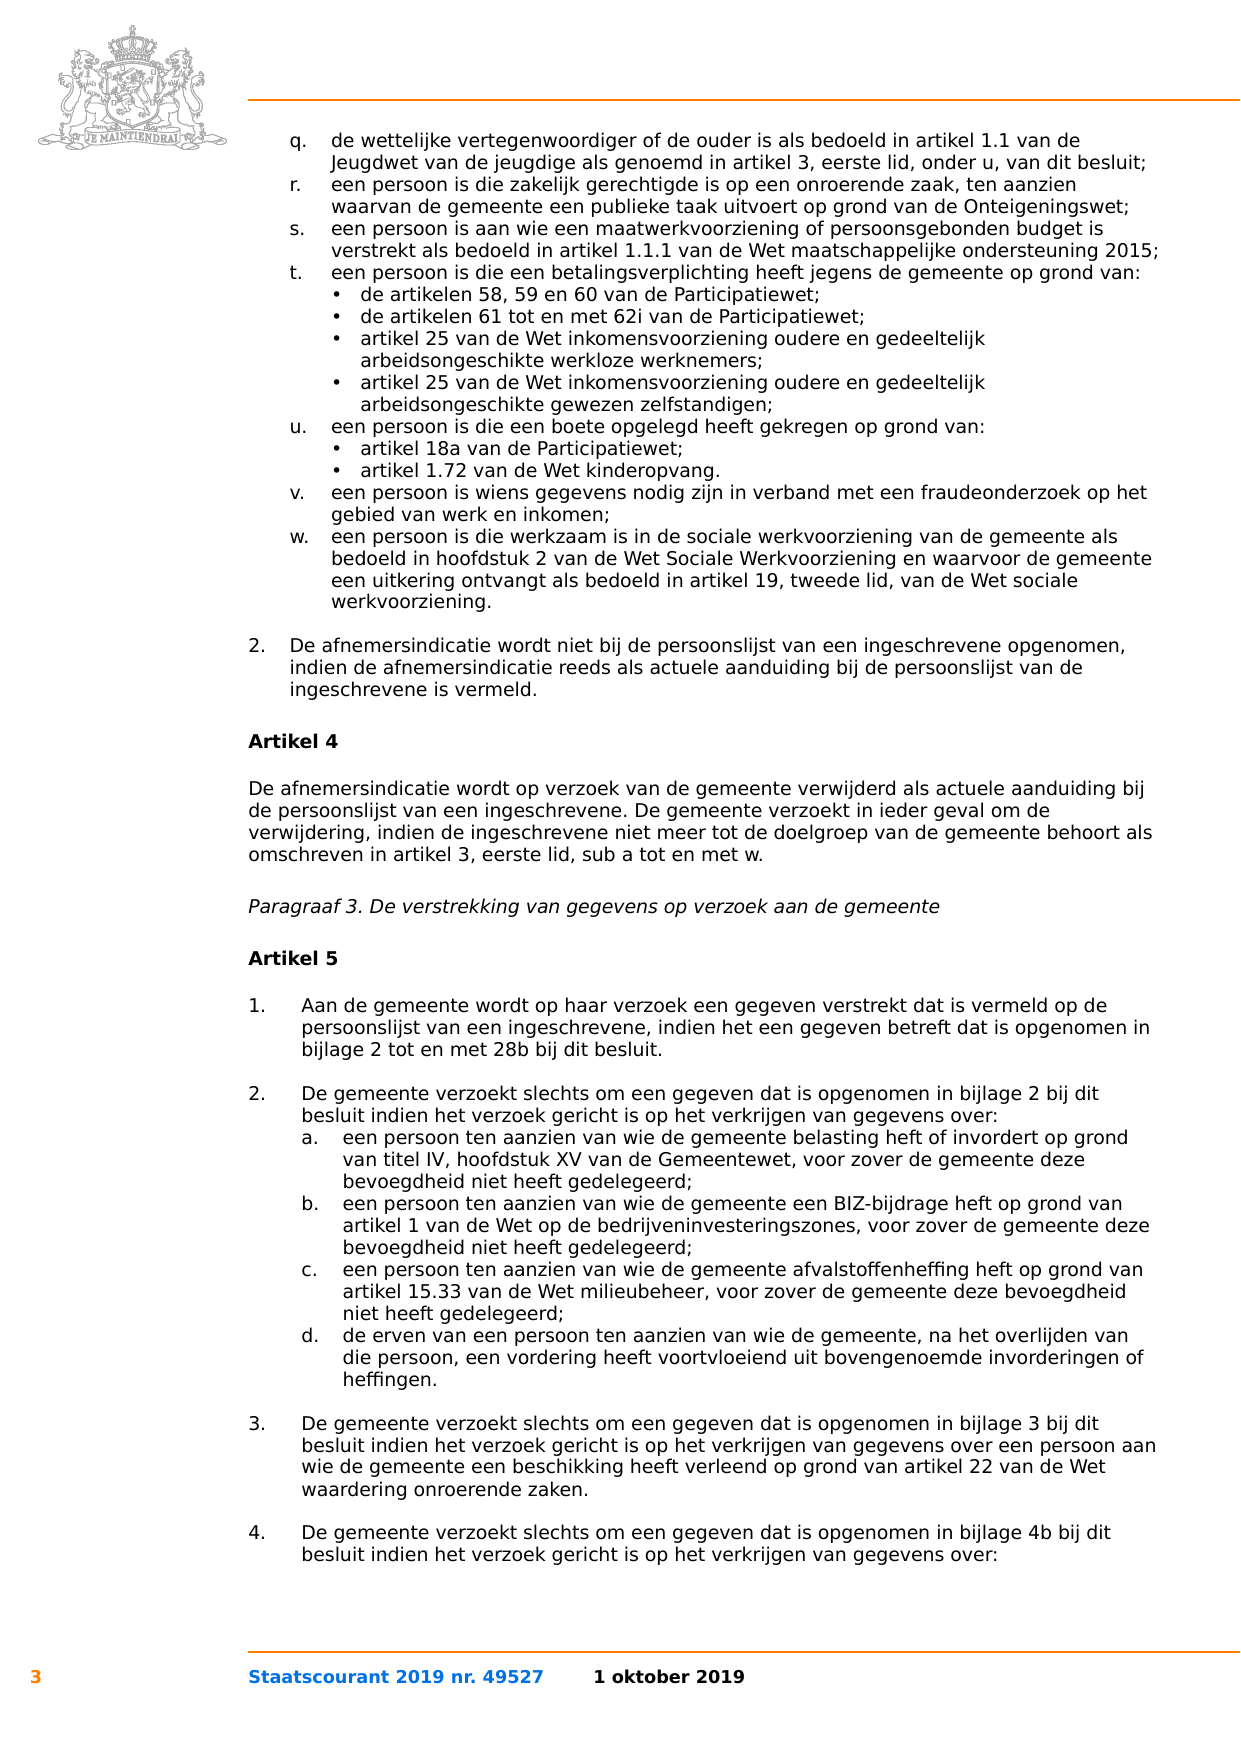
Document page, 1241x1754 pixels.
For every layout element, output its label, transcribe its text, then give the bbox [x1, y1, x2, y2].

text q. de wettelijke vertegenwoordiger of de ouder is als bedoeld in artikel 1.1 van de Jeugdwet van de jeugdige als genoemd in artikel 3, eerste lid, onder u, van dit besluit; [289, 130, 1163, 174]
text • de artikelen 58, 59 en 60 van de Participatiewet; [331, 284, 1163, 306]
subtitle Paragraaf 3. De verstrekking van gegevens op verzoek aan de gemeente [248, 896, 1163, 918]
text • artikel 25 van de Wet inkomensvoorziening oudere en gedeeltelijk arbeidsongeschikte gewezen zelfstandigen; [331, 372, 1163, 416]
text 4. De gemeente verzoekt slechts om een gegeven dat is opgenomen in bijlage 4b bij dit besluit indien het verzoek gericht is op het verkrijgen van gegevens over: [248, 1522, 1163, 1566]
text • artikel 25 van de Wet inkomensvoorziening oudere en gedeeltelijk arbeidsongeschikte werkloze werknemers; [331, 328, 1163, 372]
text v. een persoon is wiens gegevens nodig zijn in verband met een fraudeonderzoek op het gebied van werk en inkomen; [289, 482, 1163, 526]
text • de artikelen 61 tot en met 62i van de Participatiewet; [331, 306, 1163, 328]
text u. een persoon is die een boete opgelegd heeft gekregen op grond van: [289, 416, 1163, 438]
text r. een persoon is die zakelijk gerechtigde is op een onroerende zaak, ten aanzien waarvan de gemeente een publieke taak uitvoert op grond van de Onteigeningswet; [289, 174, 1163, 218]
text 1. Aan de gemeente wordt op haar verzoek een gegeven verstrekt dat is vermeld op de persoonslijst van een ingeschrevene, indien het een gegeven betreft dat is opgenomen in bijlage 2 tot en met 28b bij dit besluit. [248, 995, 1163, 1061]
text De afnemersindicatie wordt op verzoek van de gemeente verwijderd als actuele aanduiding bij de persoonslijst van een ingeschrevene. De gemeente verzoekt in ieder geval om de verwijdering, indien de ingeschrevene niet meer tot de doelgroep van de gemeente behoort als omschreven in artikel 3, eerste lid, sub a tot en met w. [248, 778, 1163, 866]
text d. de erven van een persoon ten aanzien van wie de gemeente, na het overlijden van die persoon, een vordering heeft voortvloeiend uit bovengenoemde invorderingen of heffingen. [301, 1325, 1163, 1391]
text w. een persoon is die werkzaam is in de sociale werkvoorziening van de gemeente als bedoeld in hoofdstuk 2 van de Wet Sociale Werkvoorziening en waarvoor de gemeente een uitkering ontvangt als bedoeld in artikel 19, tweede lid, van de Wet sociale werkvoorziening. [289, 526, 1163, 613]
text 2. De afnemersindicatie wordt niet bij de persoonslijst van een ingeschrevene opgenomen, indien de afnemersindicatie reeds als actuele aanduiding bij de persoonslijst van de ingeschrevene is vermeld. [248, 635, 1163, 701]
text • artikel 18a van de Participatiewet; [331, 438, 1163, 459]
text s. een persoon is aan wie een maatwerkvoorziening of persoonsgebonden budget is verstrekt als bedoeld in artikel 1.1.1 van de Wet maatschappelijke ondersteuning 2015; [289, 218, 1163, 262]
picture [38, 25, 227, 150]
text t. een persoon is die een betalingsverplichting heeft jegens de gemeente op grond van: [289, 262, 1163, 284]
subtitle Artikel 5 [248, 948, 1163, 970]
text c. een persoon ten aanzien van wie de gemeente afvalstoffenheffing heft op grond van artikel 15.33 van de Wet milieubeheer, voor zover de gemeente deze bevoegdheid niet heeft gedelegeerd; [301, 1259, 1163, 1325]
subtitle Artikel 4 [248, 731, 1163, 753]
text 2. De gemeente verzoekt slechts om een gegeven dat is opgenomen in bijlage 2 bij dit besluit indien het verzoek gericht is op het verkrijgen van gegevens over: [248, 1083, 1163, 1127]
text b. een persoon ten aanzien van wie de gemeente een BIZ-bijdrage heft op grond van artikel 1 van de Wet op de bedrijveninvesteringszones, voor zover de gemeente deze bevoegdheid niet heeft gedelegeerd; [301, 1193, 1163, 1259]
text a. een persoon ten aanzien van wie de gemeente belasting heft of invordert op grond van titel IV, hoofdstuk XV van de Gemeentewet, voor zover de gemeente deze bevoegdheid niet heeft gedelegeerd; [301, 1127, 1163, 1193]
text • artikel 1.72 van de Wet kinderopvang. [331, 459, 1163, 482]
text 3. De gemeente verzoekt slechts om een gegeven dat is opgenomen in bijlage 3 bij dit besluit indien het verzoek gericht is op het verkrijgen van gegevens over een persoon aan wie de gemeente een beschikking heeft verleend op grond van artikel 22 van de Wet waardering onroerende zaken. [248, 1412, 1163, 1500]
